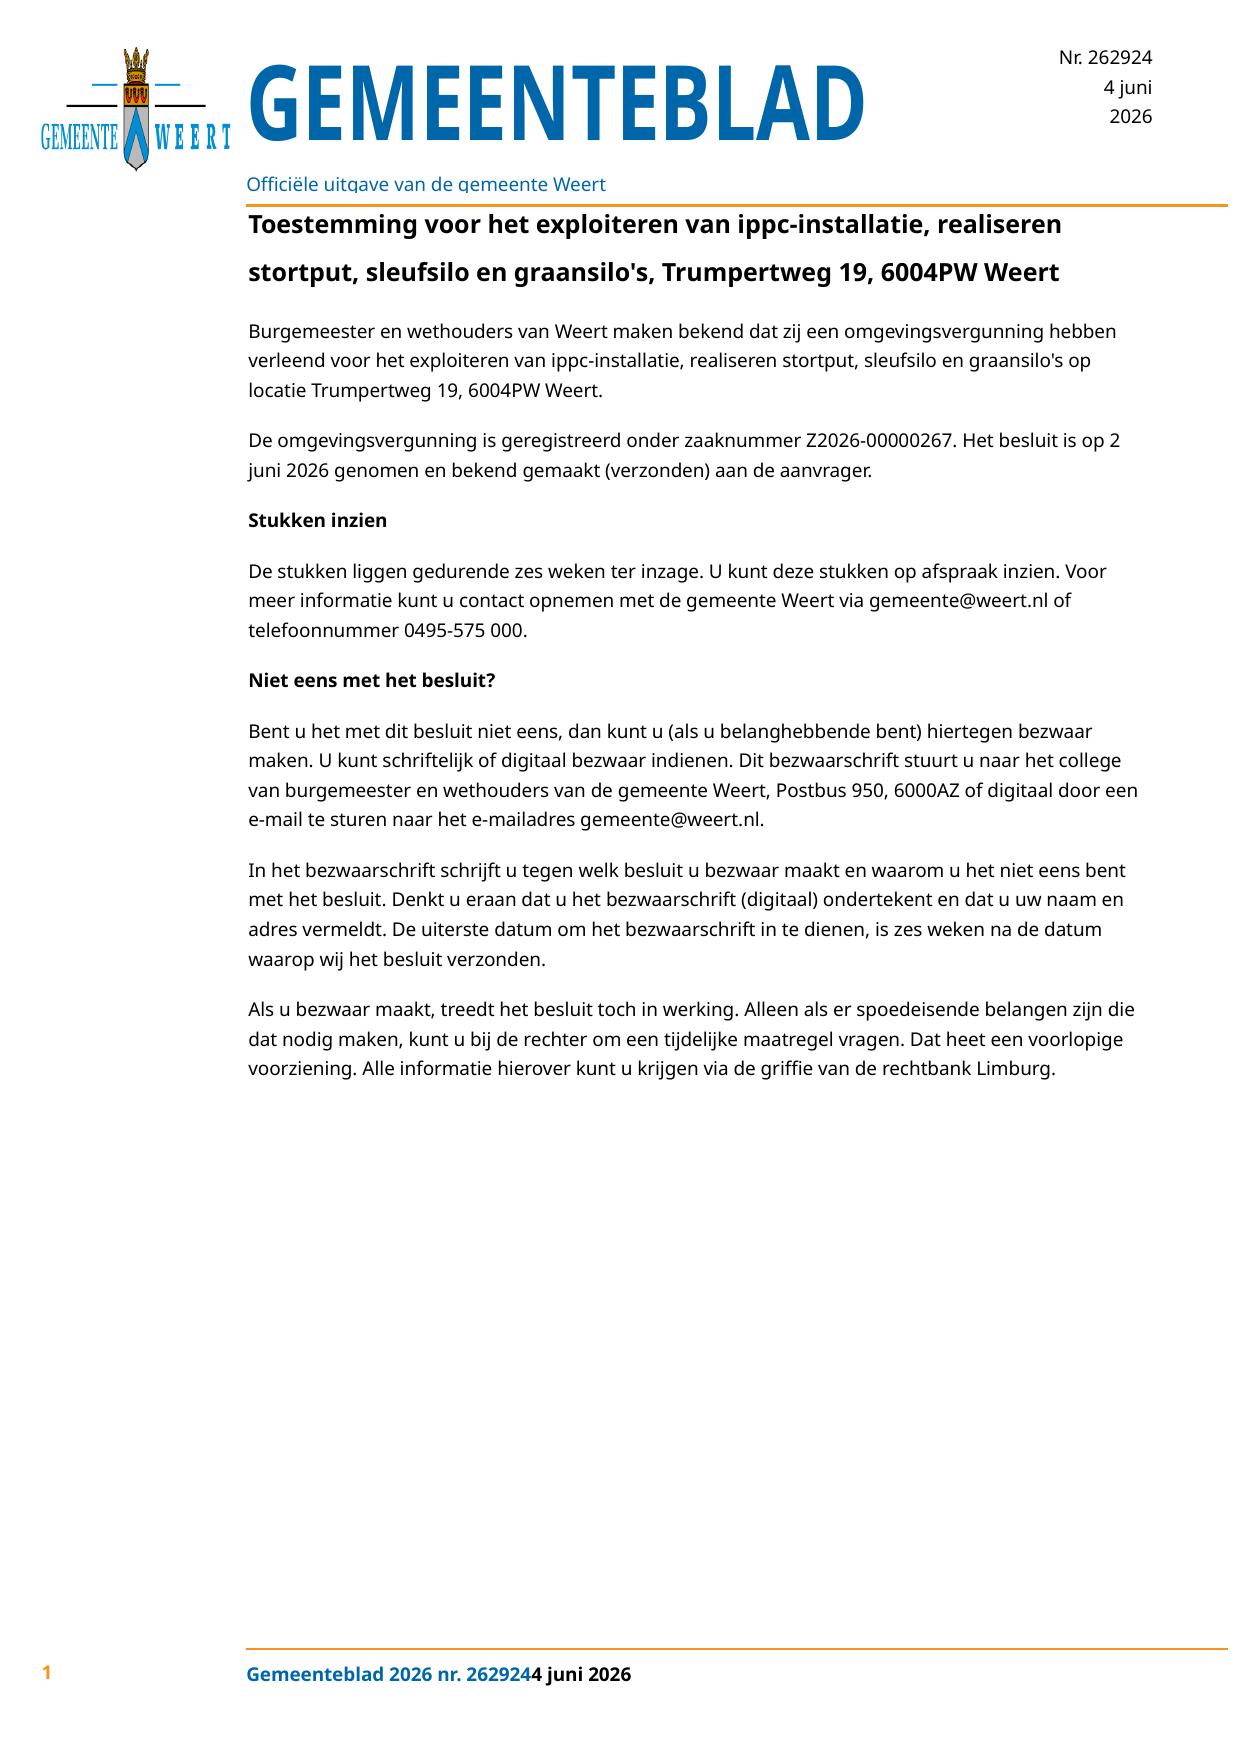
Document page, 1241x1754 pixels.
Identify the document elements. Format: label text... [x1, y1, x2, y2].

picture [41, 47, 231, 172]
text Stukken inzien [248, 507, 1152, 533]
text De stukken liggen gedurende zes weken ter inzage. U kunt deze stukken op afspraak inzien. Voor meer informatie kunt u contact opnemen met de gemeente Weert via gemeente@weert.nl of telefoonnummer 0495-575 000. [248, 558, 1152, 643]
text Als u bezwaar maakt, treedt het besluit toch in werking. Alleen als er spoedeisende belangen zijn die dat nodig maken, kunt u bij de rechter om een tijdelijke maatregel vragen. Dat heet een voorlopige voorziening. Alle informatie hierover kunt u krijgen via de griffie van de rechtbank Limburg. [248, 996, 1152, 1081]
text In het bezwaarschrift schrijft u tegen welk besluit u bezwaar maakt en waarom u het niet eens bent met het besluit. Denkt u eraan dat u het bezwaarschrift (digitaal) ondertekent en dat u uw naam en adres vermeldt. De uiterste datum om het bezwaarschrift in te dienen, is zes weken na de datum waarop wij het besluit verzonden. [248, 857, 1152, 972]
text Bent u het met dit besluit niet eens, dan kunt u (als u belanghebbende bent) hiertegen bezwaar maken. U kunt schriftelijk of digitaal bezwaar indienen. Dit bezwaarschrift stuurt u naar het college van burgemeester en wethouders van de gemeente Weert, Postbus 950, 6000AZ of digitaal door een e-mail te sturen naar het e-mailadres gemeente@weert.nl. [248, 718, 1152, 832]
text Toestemming voor het exploiteren van ippc-installatie, realiseren stortput, sleufsilo en graansilo's, Trumpertweg 19, 6004PW Weert [248, 207, 1152, 288]
text Niet eens met het besluit? [248, 667, 1152, 693]
text De omgevingsvergunning is geregistreerd onder zaaknummer Z2026-00000267. Het besluit is op 2 juni 2026 genomen en bekend gemaakt (verzonden) aan de aanvrager. [248, 427, 1152, 483]
text Burgemeester en wethouders van Weert maken bekend dat zij een omgevingsvergunning hebben verleend voor het exploiteren van ippc-installatie, realiseren stortput, sleufsilo en graansilo's op locatie Trumpertweg 19, 6004PW Weert. [248, 318, 1152, 403]
